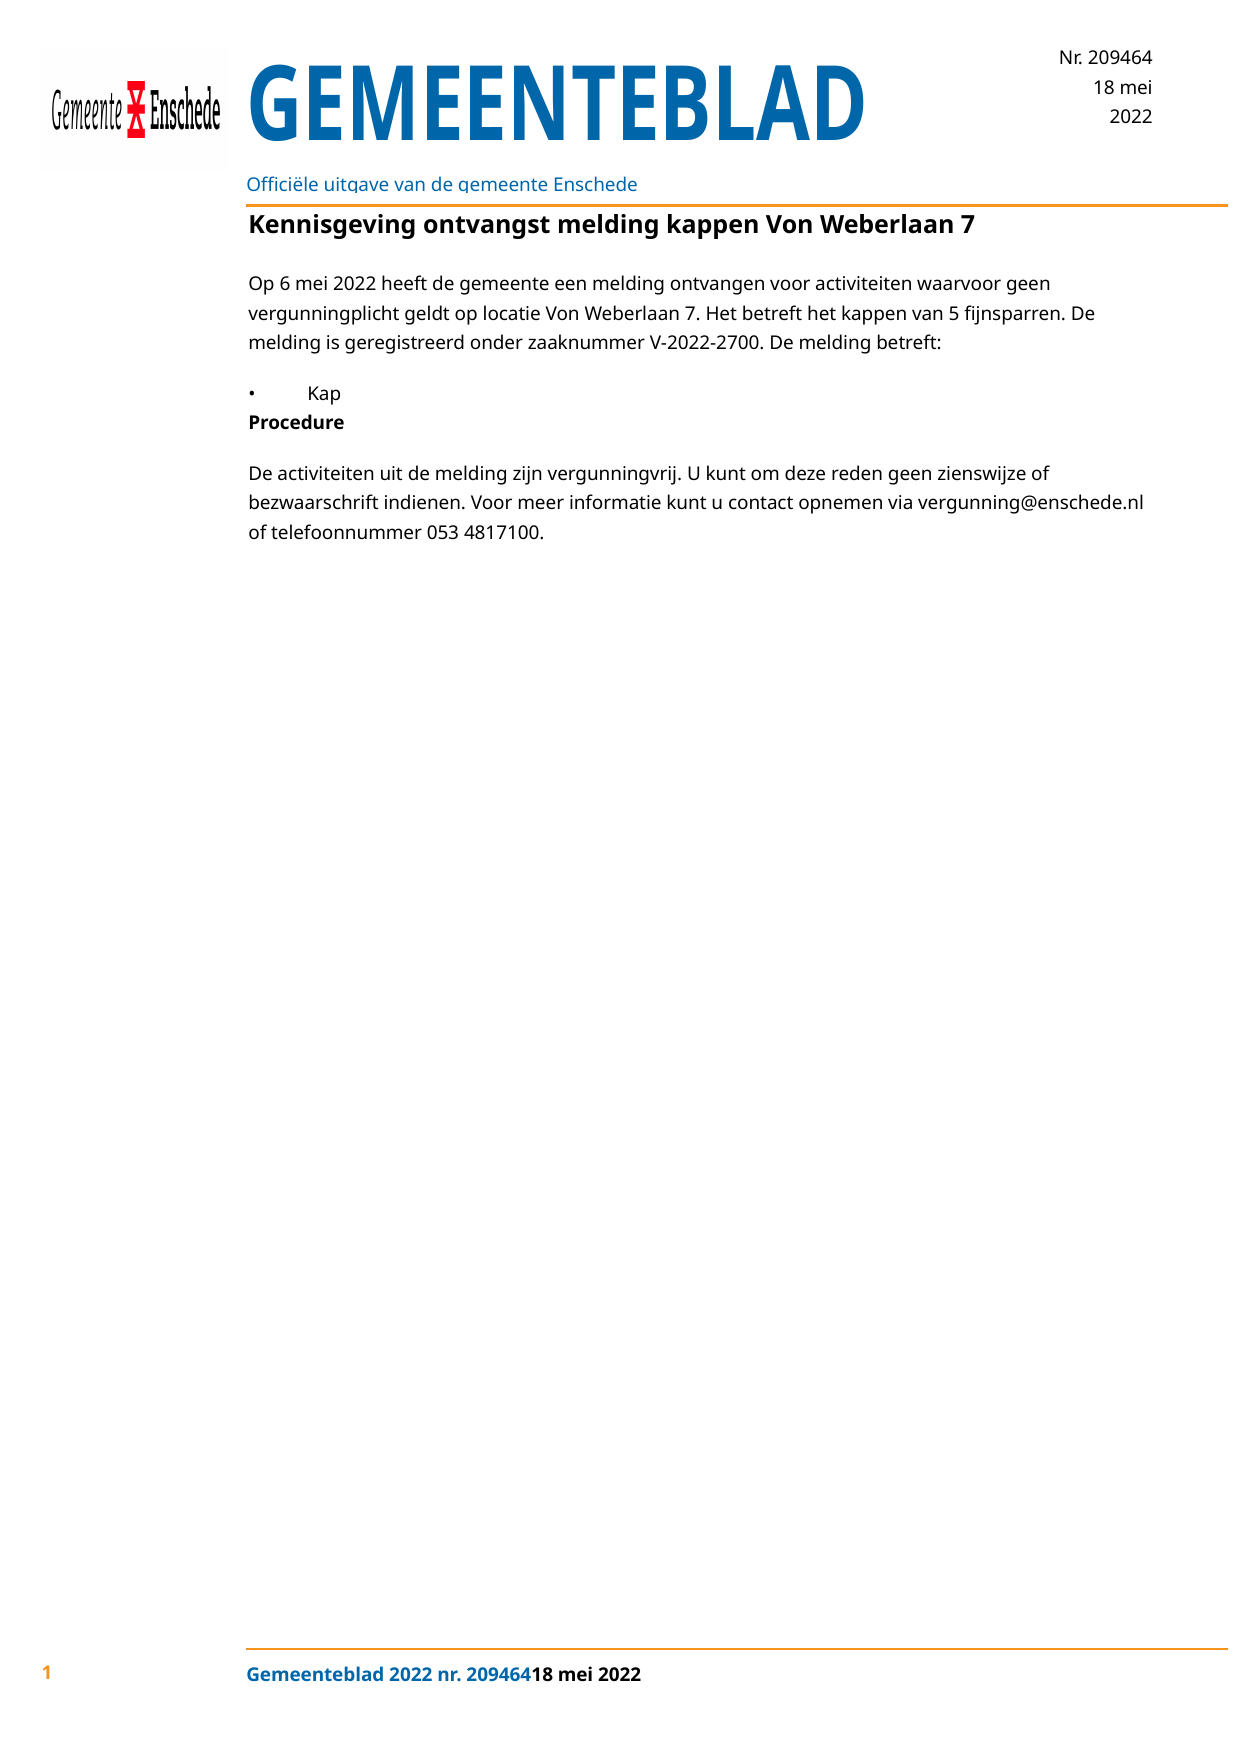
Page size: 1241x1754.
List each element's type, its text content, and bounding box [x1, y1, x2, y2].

text Op 6 mei 2022 heeft de gemeente een melding ontvangen voor activiteiten waarvoor geen vergunningplicht geldt op locatie Von Weberlaan 7. Het betreft het kappen van 5 fijnsparren. De melding is geregistreerd onder zaaknummer V-2022-2700. De melding betreft: [248, 270, 1152, 355]
text Procedure [248, 409, 1152, 435]
text De activiteiten uit de melding zijn vergunningvrij. U kunt om deze reden geen zienswijze of bezwaarschrift indienen. Voor meer informatie kunt u contact opnemen via vergunning@enschede.nl of telefoonnummer 053 4817100. [248, 460, 1152, 545]
text Kennisgeving ontvangst melding kappen Von Weberlaan 7 [248, 207, 1152, 241]
list Kap [248, 380, 1152, 406]
picture [41, 47, 231, 172]
